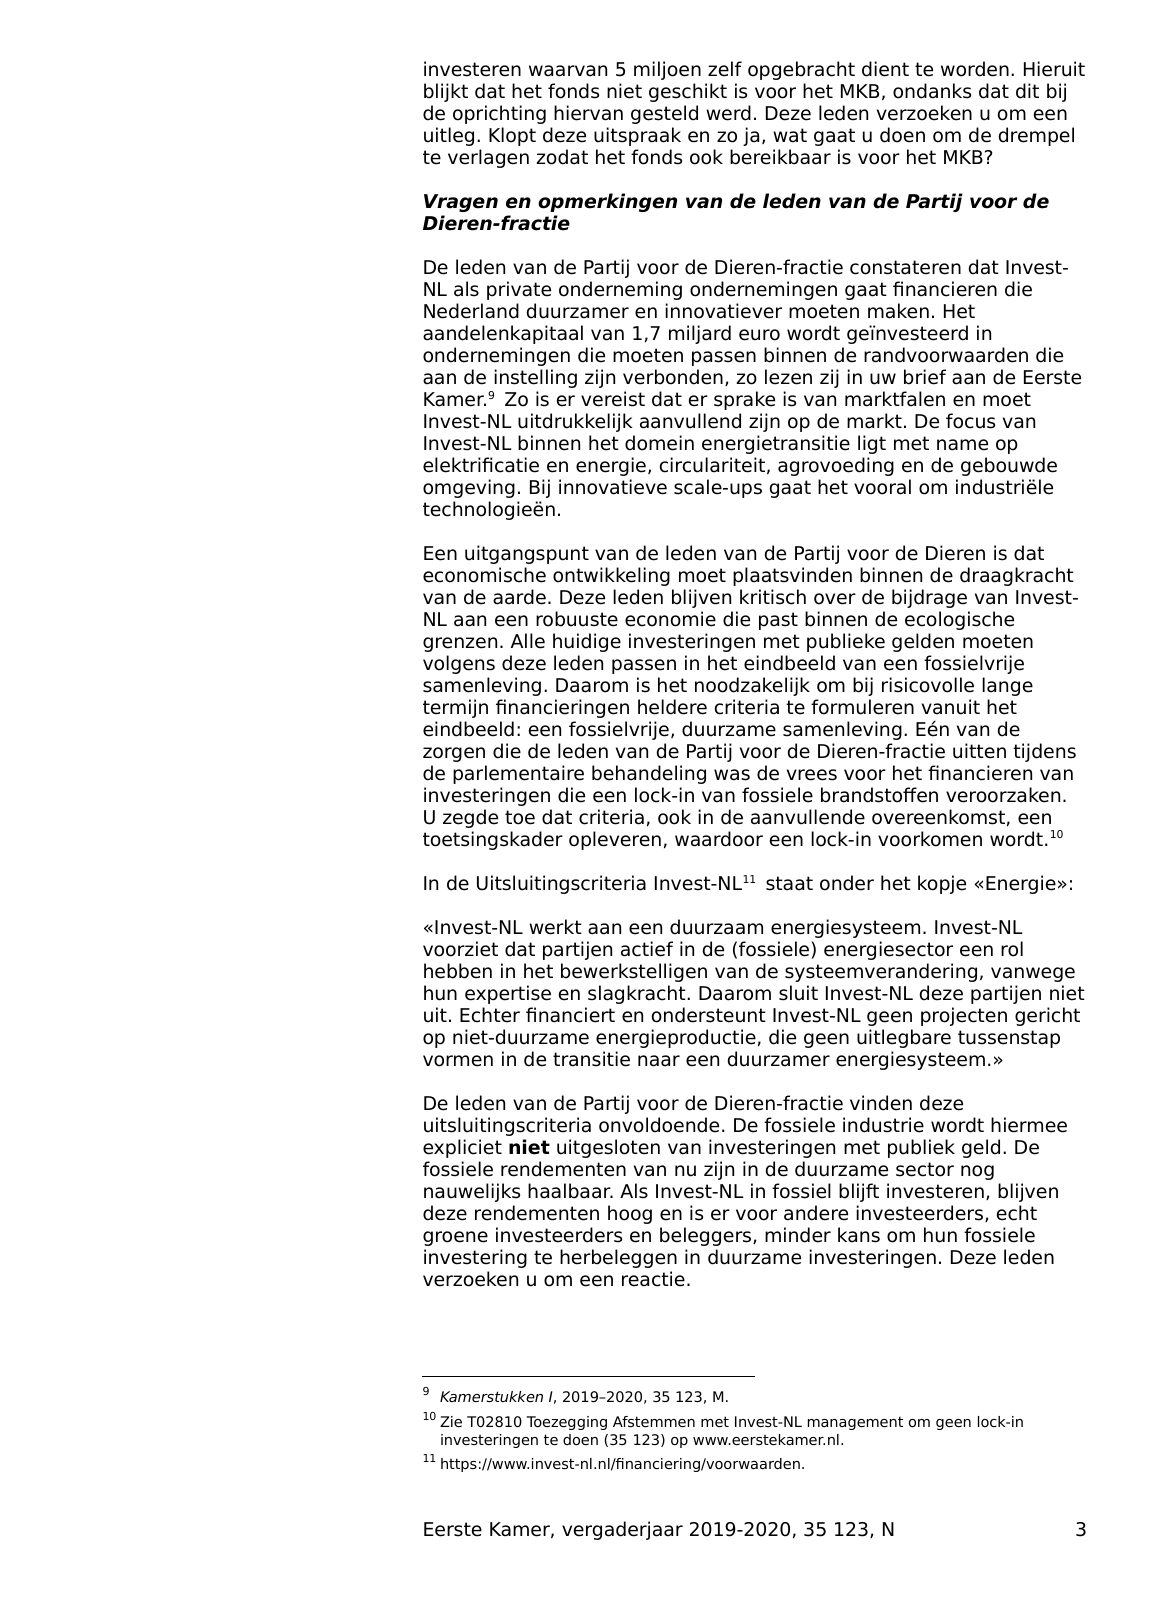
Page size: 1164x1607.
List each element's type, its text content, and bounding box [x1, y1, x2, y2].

text De leden van de Partij voor de Dieren-fractie constateren dat Invest-NL als private onderneming ondernemingen gaat financieren die Nederland duurzamer en innovatiever moeten maken. Het aandelenkapitaal van 1,7 miljard euro wordt geïnvesteerd in ondernemingen die moeten passen binnen de randvoorwaarden die aan de instelling zijn verbonden, zo lezen zij in uw brief aan de Eerste Kamer. Zo is er vereist dat er sprake is van marktfalen en moet Invest-NL uitdrukkelijk aanvullend zijn op de markt. De focus van Invest-NL binnen het domein energietransitie ligt met name op elektrificatie en energie, circulariteit, agrovoeding en de gebouwde omgeving. Bij innovatieve scale-ups gaat het vooral om industriële technologieën. [422, 257, 1087, 521]
text investeren waarvan 5 miljoen zelf opgebracht dient te worden. Hieruit blijkt dat het fonds niet geschikt is voor het MKB, ondanks dat dit bij de oprichting hiervan gesteld werd. Deze leden verzoeken u om een uitleg. Klopt deze uitspraak en zo ja, wat gaat u doen om de drempel te verlagen zodat het fonds ook bereikbaar is voor het MKB? [422, 59, 1087, 169]
text De leden van de Partij voor de Dieren-fractie vinden deze uitsluitingscriteria onvoldoende. De fossiele industrie wordt hiermee expliciet niet uitgesloten van investeringen met publiek geld. De fossiele rendementen van nu zijn in de duurzame sector nog nauwelijks haalbaar. Als Invest-NL in fossiel blijft investeren, blijven deze rendementen hoog en is er voor andere investeerders, echt groene investeerders en beleggers, minder kans om hun fossiele investering te herbeleggen in duurzame investeringen. Deze leden verzoeken u om een reactie. [422, 1093, 1087, 1291]
text «Invest-NL werkt aan een duurzaam energiesysteem. Invest-NL voorziet dat partijen actief in de (fossiele) energiesector een rol hebben in het bewerkstelligen van de systeemverandering, vanwege hun expertise en slagkracht. Daarom sluit Invest-NL deze partijen niet uit. Echter financiert en ondersteunt Invest-NL geen projecten gericht op niet-duurzame energieproductie, die geen uitlegbare tussenstap vormen in de transitie naar een duurzamer energiesysteem.» [422, 917, 1087, 1071]
text Een uitgangspunt van de leden van de Partij voor de Dieren is dat economische ontwikkeling moet plaatsvinden binnen de draagkracht van de aarde. Deze leden blijven kritisch over de bijdrage van Invest-NL aan een robuuste economie die past binnen de ecologische grenzen. Alle huidige investeringen met publieke gelden moeten volgens deze leden passen in het eindbeeld van een fossielvrije samenleving. Daarom is het noodzakelijk om bij risicovolle lange termijn financieringen heldere criteria te formuleren vanuit het eindbeeld: een fossielvrije, duurzame samenleving. Eén van de zorgen die de leden van de Partij voor de Dieren-fractie uitten tijdens de parlementaire behandeling was de vrees voor het financieren van investeringen die een lock-in van fossiele brandstoffen veroorzaken. U zegde toe dat criteria, ook in de aanvullende overeenkomst, een toetsingskader opleveren, waardoor een lock-in voorkomen wordt. [422, 543, 1087, 851]
text Kamerstukken I, 2019–2020, 35 123, M. [422, 1385, 1087, 1407]
text https://www.invest-nl.nl/financiering/voorwaarden. [422, 1452, 1087, 1474]
subtitle Vragen en opmerkingen van de leden van de Partij voor de Dieren-fractie [422, 191, 1087, 235]
text In de Uitsluitingscriteria Invest-NL staat onder het kopje «Energie»: [422, 873, 1087, 895]
text Zie T02810 Toezegging Afstemmen met Invest-NL management om geen lock-in investeringen te doen (35 123) op www.eerstekamer.nl. [422, 1410, 1087, 1449]
